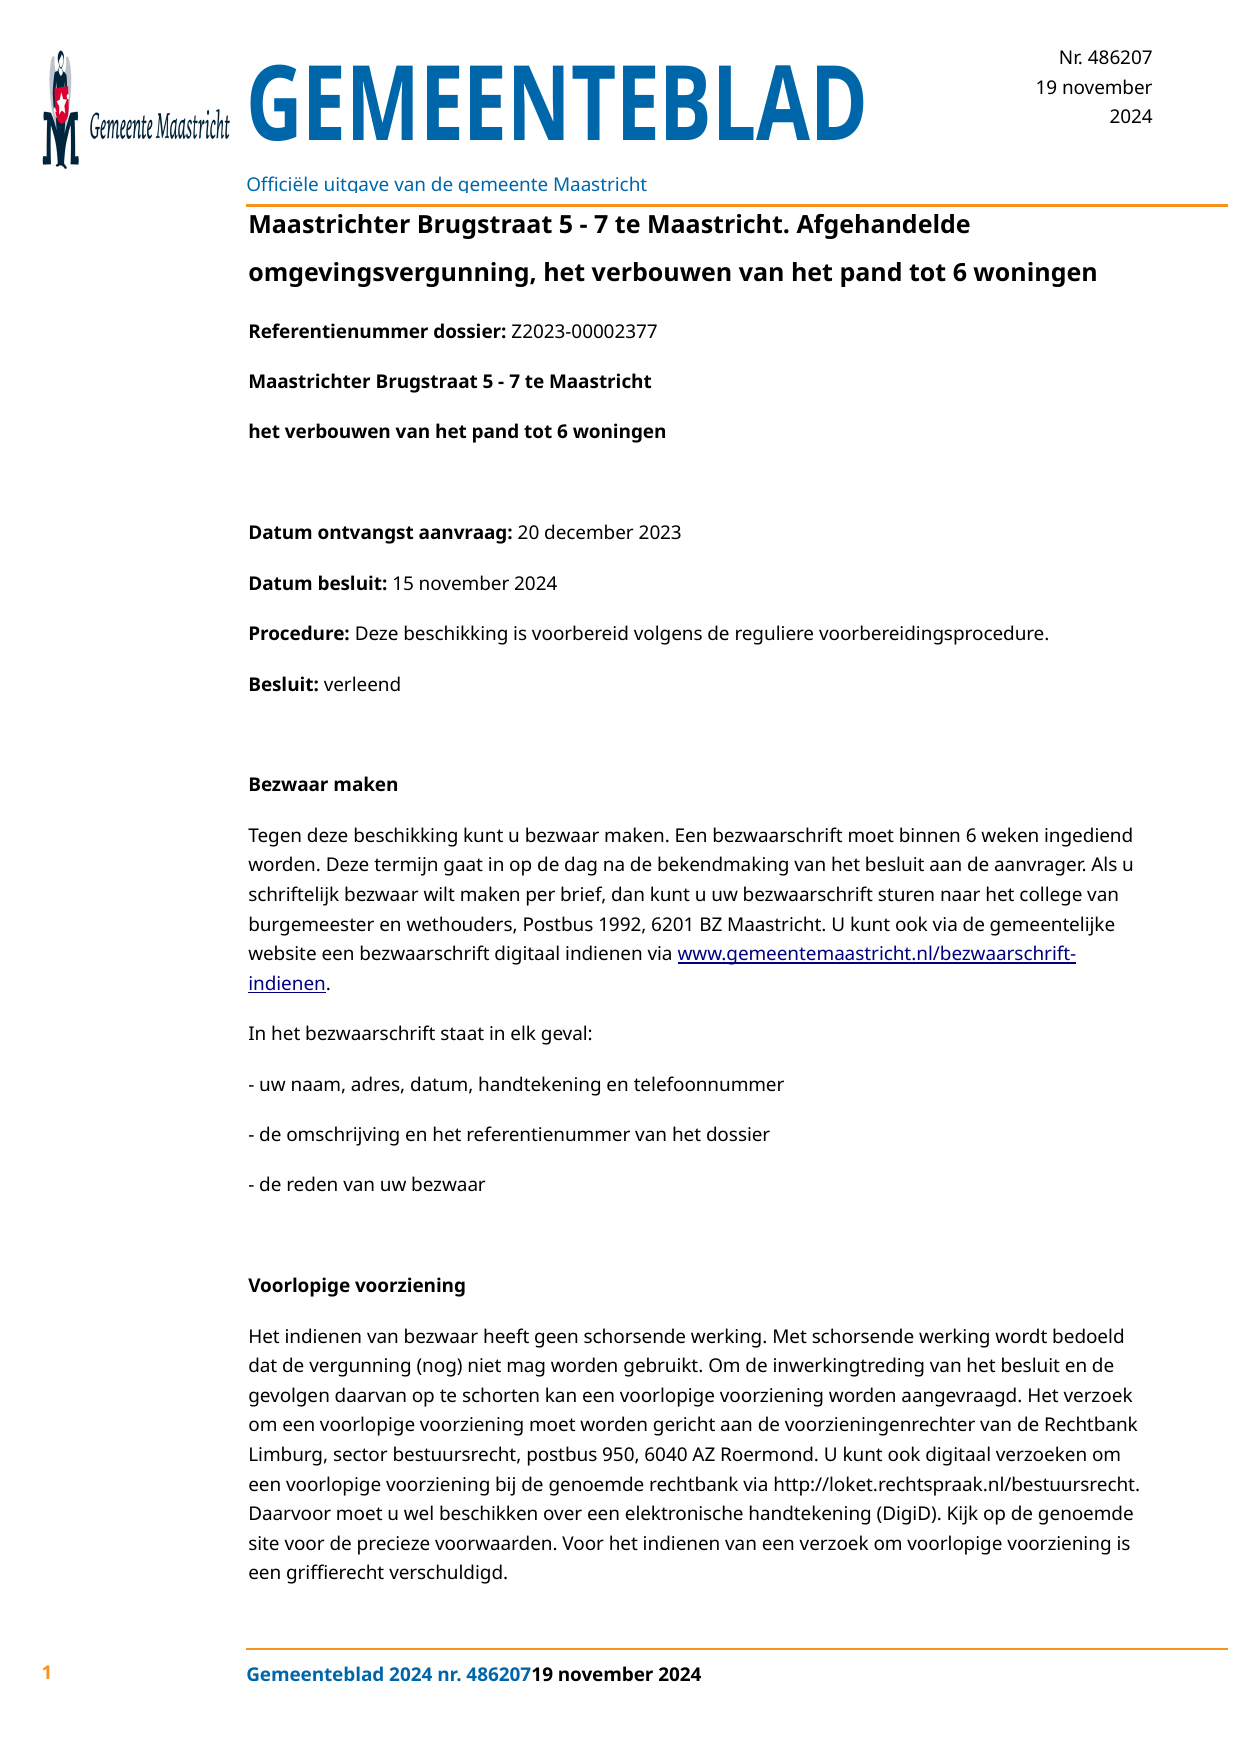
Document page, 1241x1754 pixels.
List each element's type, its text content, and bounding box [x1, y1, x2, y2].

text Maastrichter Brugstraat 5 - 7 te Maastricht. Afgehandelde omgevingsvergunning, het verbouwen van het pand tot 6 woningen [248, 207, 1152, 288]
text - de reden van uw bezwaar [248, 1172, 1152, 1197]
text Datum besluit: 15 november 2024 [248, 570, 1152, 596]
text Bezwaar maken [248, 772, 1152, 797]
text - uw naam, adres, datum, handtekening en telefoonnummer [248, 1071, 1152, 1097]
text In het bezwaarschrift staat in elk geval: [248, 1020, 1152, 1046]
text Tegen deze beschikking kunt u bezwaar maken. Een bezwaarschrift moet binnen 6 weken ingediend worden. Deze termijn gaat in op de dag na de bekendmaking van het besluit aan de aanvrager. Als u schriftelijk bezwaar wilt maken per brief, dan kunt u uw bezwaarschrift sturen naar het college van burgemeester en wethouders, Postbus 1992, 6201 BZ Maastricht. U kunt ook via de gemeentelijke website een bezwaarschrift digitaal indienen via www.gemeentemaastricht.nl/bezwaarschrift-indienen. [248, 822, 1152, 996]
text Referentienummer dossier: Z2023-00002377 [248, 318, 1152, 344]
text Voorlopige voorziening [248, 1272, 1152, 1298]
text Procedure: Deze beschikking is voorbereid volgens de reguliere voorbereidingsprocedure. [248, 620, 1152, 646]
text - de omschrijving en het referentienummer van het dossier [248, 1121, 1152, 1147]
text het verbouwen van het pand tot 6 woningen [248, 419, 1152, 444]
text Besluit: verleend [248, 671, 1152, 697]
text Datum ontvangst aanvraag: 20 december 2023 [248, 519, 1152, 545]
text Maastrichter Brugstraat 5 - 7 te Maastricht [248, 368, 1152, 394]
picture [41, 47, 231, 172]
text Het indienen van bezwaar heeft geen schorsende werking. Met schorsende werking wordt bedoeld dat de vergunning (nog) niet mag worden gebruikt. Om de inwerkingtreding van het besluit en de gevolgen daarvan op te schorten kan een voorlopige voorziening worden aangevraagd. Het verzoek om een voorlopige voorziening moet worden gericht aan de voorzieningenrechter van de Rechtbank Limburg, sector bestuursrecht, postbus 950, 6040 AZ Roermond. U kunt ook digitaal verzoeken om een voorlopige voorziening bij de genoemde rechtbank via http://loket.rechtspraak.nl/bestuursrecht. Daarvoor moet u wel beschikken over een elektronische handtekening (DigiD). Kijk op de genoemde site voor de precieze voorwaarden. Voor het indienen van een verzoek om voorlopige voorziening is een griffierecht verschuldigd. [248, 1323, 1152, 1585]
